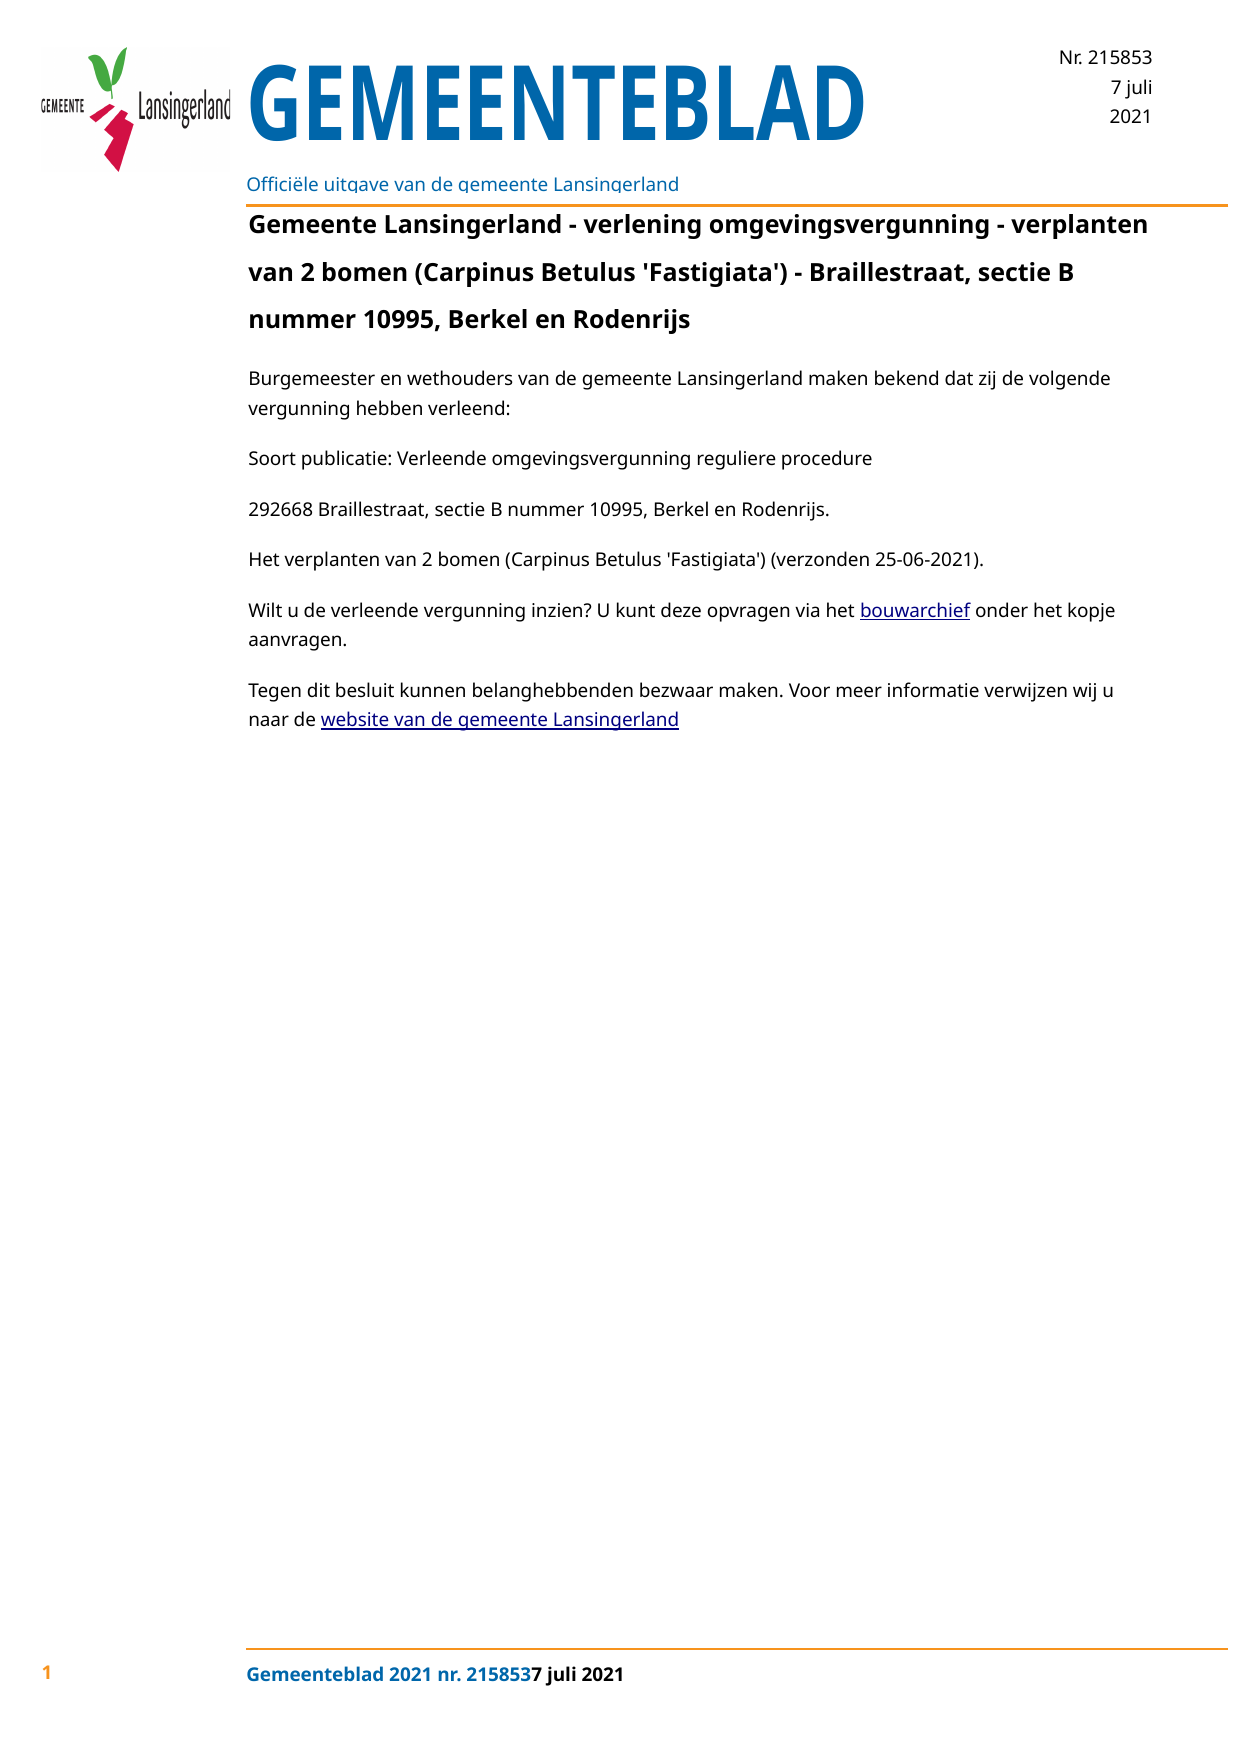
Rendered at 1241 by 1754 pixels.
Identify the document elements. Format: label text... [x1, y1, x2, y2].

text Het verplanten van 2 bomen (Carpinus Betulus 'Fastigiata') (verzonden 25-06-2021). [248, 546, 1152, 572]
text Gemeente Lansingerland - verlening omgevingsvergunning - verplanten van 2 bomen (Carpinus Betulus 'Fastigiata') - Braillestraat, sectie B nummer 10995, Berkel en Rodenrijs [248, 207, 1152, 336]
text 292668 Braillestraat, sectie B nummer 10995, Berkel en Rodenrijs. [248, 496, 1152, 522]
text Tegen dit besluit kunnen belanghebbenden bezwaar maken. Voor meer informatie verwijzen wij u naar de website van de gemeente Lansingerland [248, 677, 1152, 732]
text Soort publicatie: Verleende omgevingsvergunning reguliere procedure [248, 446, 1152, 471]
picture [41, 47, 231, 172]
text Wilt u de verleende vergunning inzien? U kunt deze opvragen via het bouwarchief onder het kopje aanvragen. [248, 597, 1152, 652]
text Burgemeester en wethouders van de gemeente Lansingerland maken bekend dat zij de volgende vergunning hebben verleend: [248, 366, 1152, 421]
